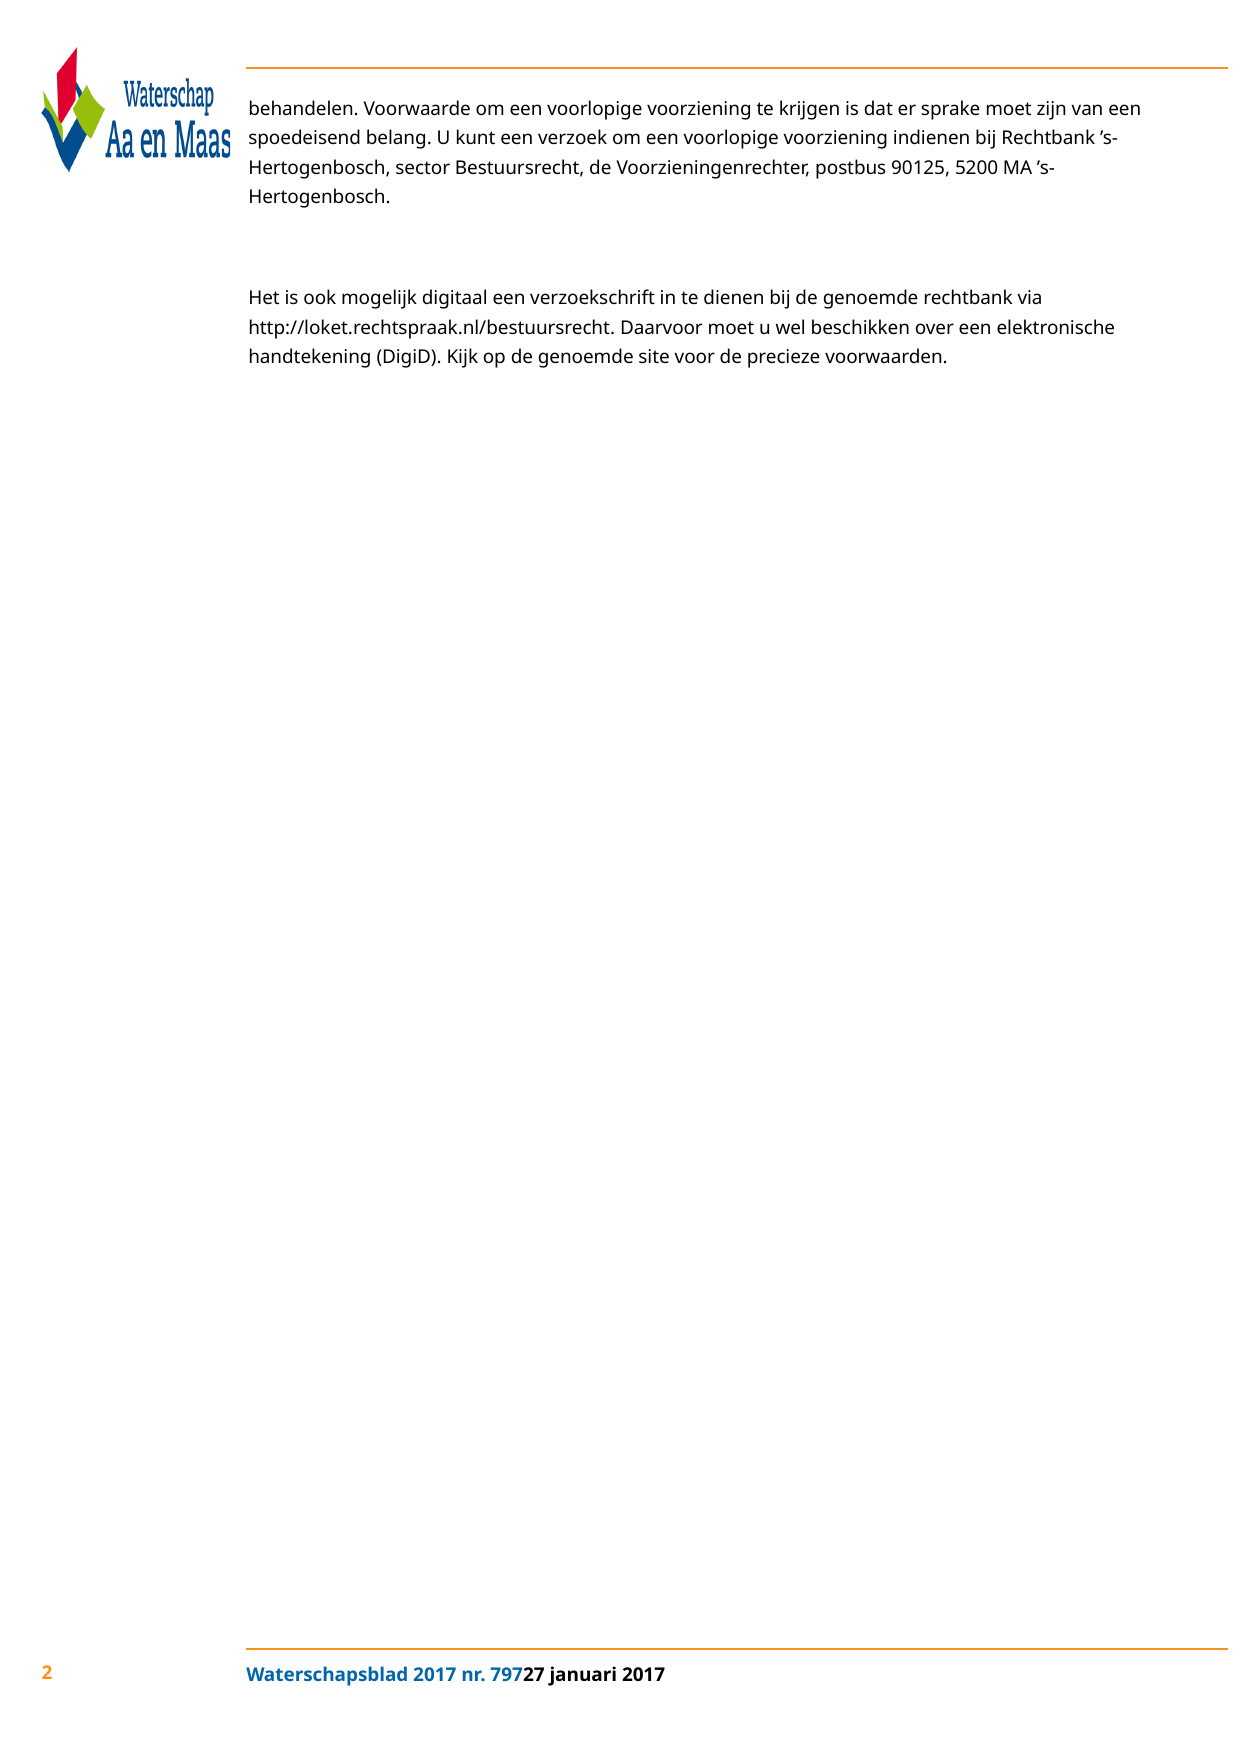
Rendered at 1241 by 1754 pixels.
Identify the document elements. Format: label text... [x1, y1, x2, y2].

text Het is ook mogelijk digitaal een verzoekschrift in te dienen bij de genoemde rechtbank via http://loket.rechtspraak.nl/bestuursrecht. Daarvoor moet u wel beschikken over een elektronische handtekening (DigiD). Kijk op de genoemde site voor de precieze voorwaarden. [248, 284, 1152, 369]
text behandelen. Voorwaarde om een voorlopige voorziening te krijgen is dat er sprake moet zijn van een spoedeisend belang. U kunt een verzoek om een voorlopige voorziening indienen bij Rechtbank ’s-Hertogenbosch, sector Bestuursrecht, de Voorzieningenrechter, postbus 90125, 5200 MA ’s-Hertogenbosch. [248, 95, 1152, 209]
picture [41, 47, 231, 172]
